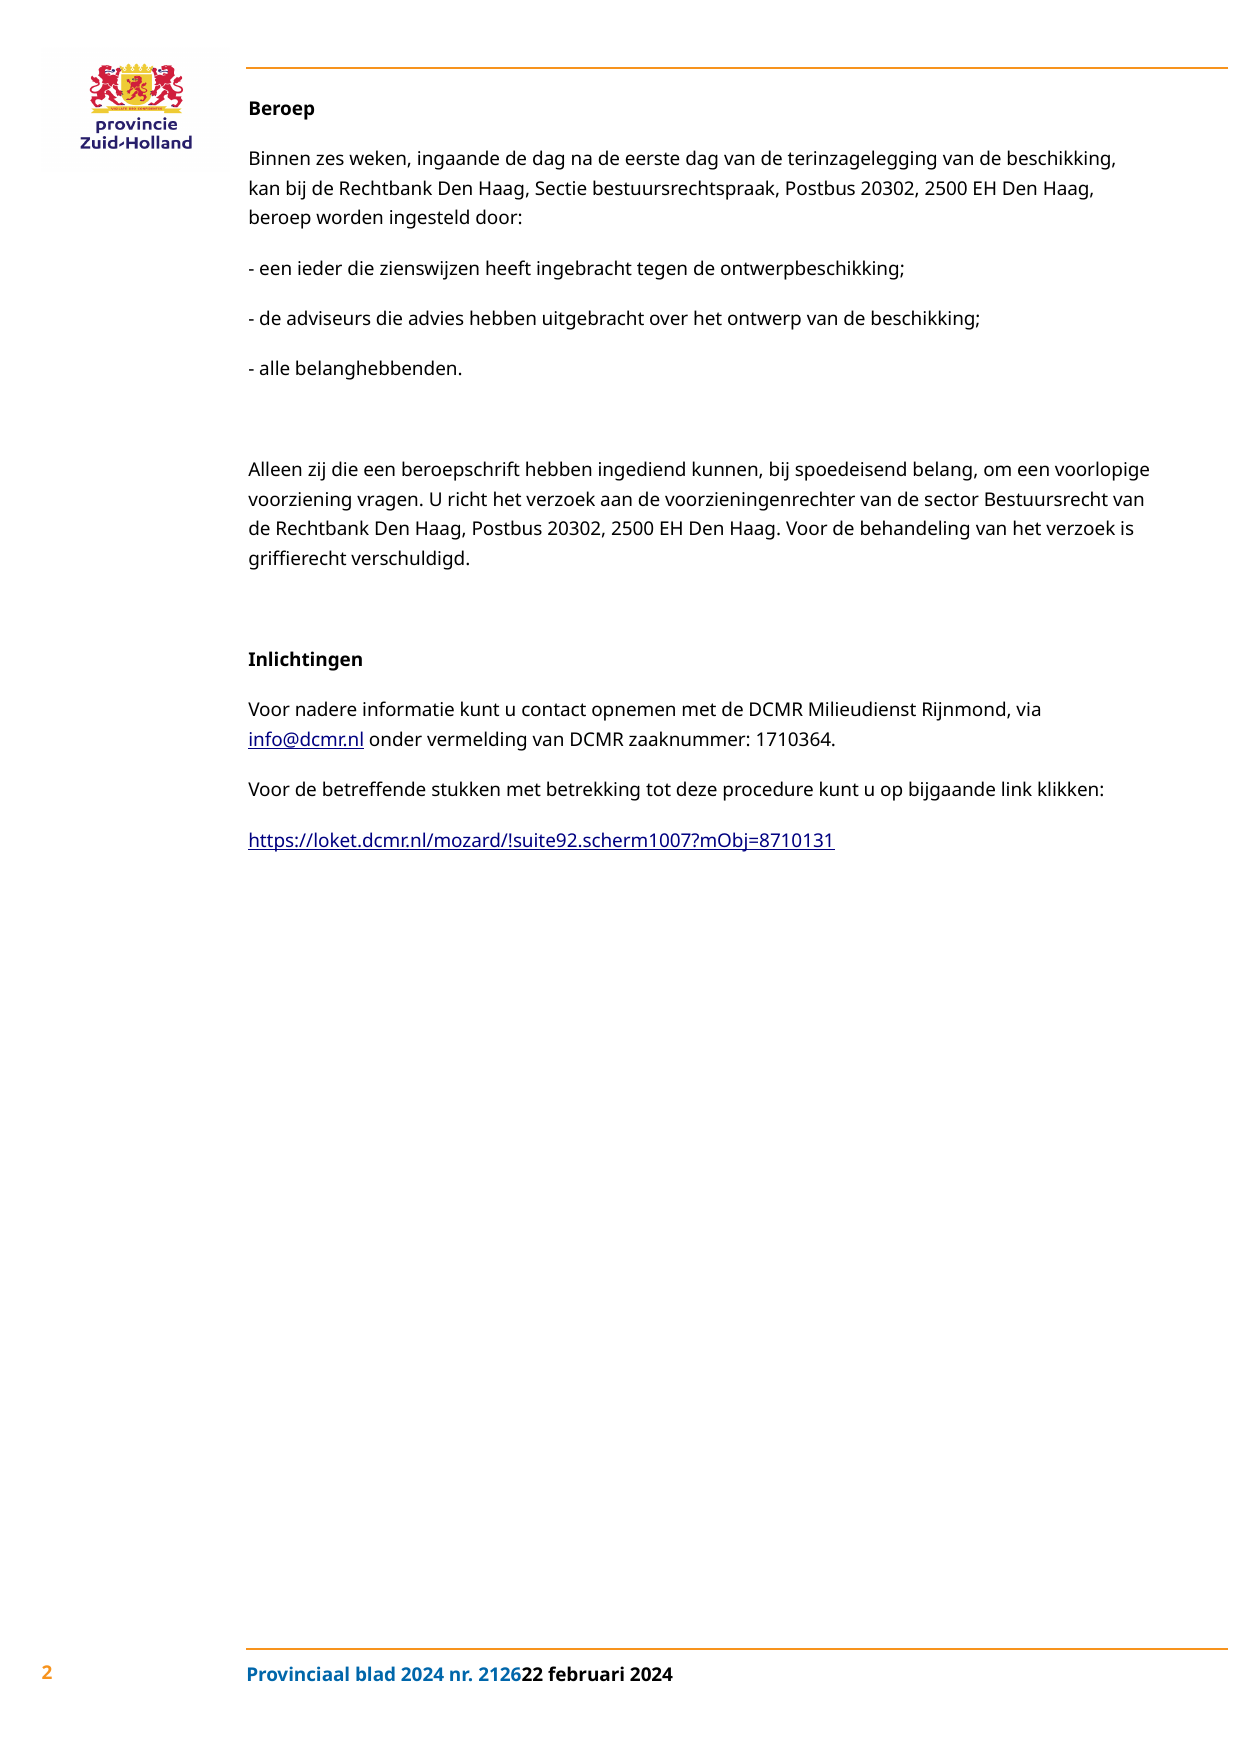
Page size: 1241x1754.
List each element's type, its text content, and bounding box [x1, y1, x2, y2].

text - alle belanghebbenden. [248, 356, 1152, 381]
text Voor de betreffende stukken met betrekking tot deze procedure kunt u op bijgaande link klikken: [248, 776, 1152, 802]
text Voor nadere informatie kunt u contact opnemen met de DCMR Milieudienst Rijnmond, via info@dcmr.nl onder vermelding van DCMR zaaknummer: 1710364. [248, 696, 1152, 752]
text - de adviseurs die advies hebben uitgebracht over het ontwerp van de beschikking; [248, 305, 1152, 331]
text Beroep [248, 95, 1152, 121]
text Inlichtingen [248, 646, 1152, 672]
text - een ieder die zienswijzen heeft ingebracht tegen de ontwerpbeschikking; [248, 255, 1152, 281]
text https://loket.dcmr.nl/mozard/!suite92.scherm1007?mObj=8710131 [248, 827, 1152, 853]
text Alleen zij die een beroepschrift hebben ingediend kunnen, bij spoedeisend belang, om een voorlopige voorziening vragen. U richt het verzoek aan de voorzieningenrechter van de sector Bestuursrecht van de Rechtbank Den Haag, Postbus 20302, 2500 EH Den Haag. Voor de behandeling van het verzoek is griffierecht verschuldigd. [248, 456, 1152, 571]
text Binnen zes weken, ingaande de dag na de eerste dag van de terinzagelegging van de beschikking, kan bij de Rechtbank Den Haag, Sectie bestuursrechtspraak, Postbus 20302, 2500 EH Den Haag, beroep worden ingesteld door: [248, 145, 1152, 230]
picture [41, 47, 231, 172]
